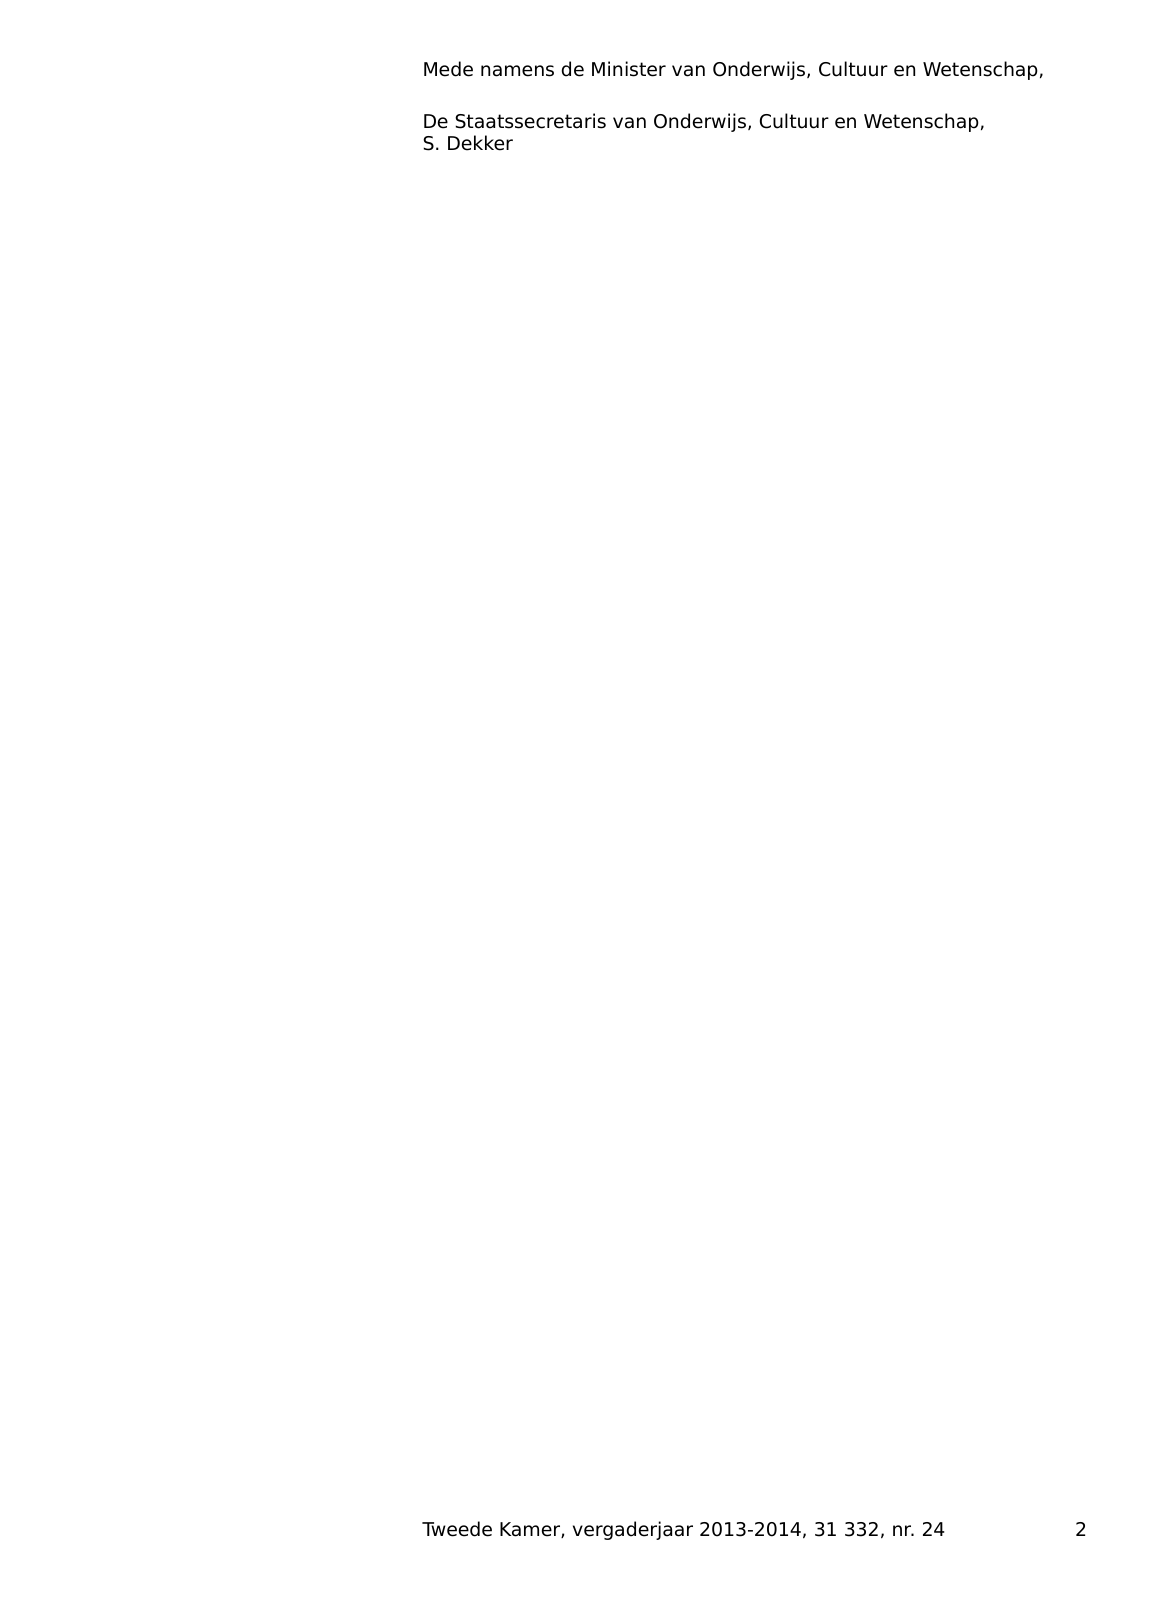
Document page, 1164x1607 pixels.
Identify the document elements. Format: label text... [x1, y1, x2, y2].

text Mede namens de Minister van Onderwijs, Cultuur en Wetenschap, [422, 59, 1087, 81]
text De Staatssecretaris van Onderwijs, Cultuur en Wetenschap, S. Dekker [422, 111, 1087, 155]
